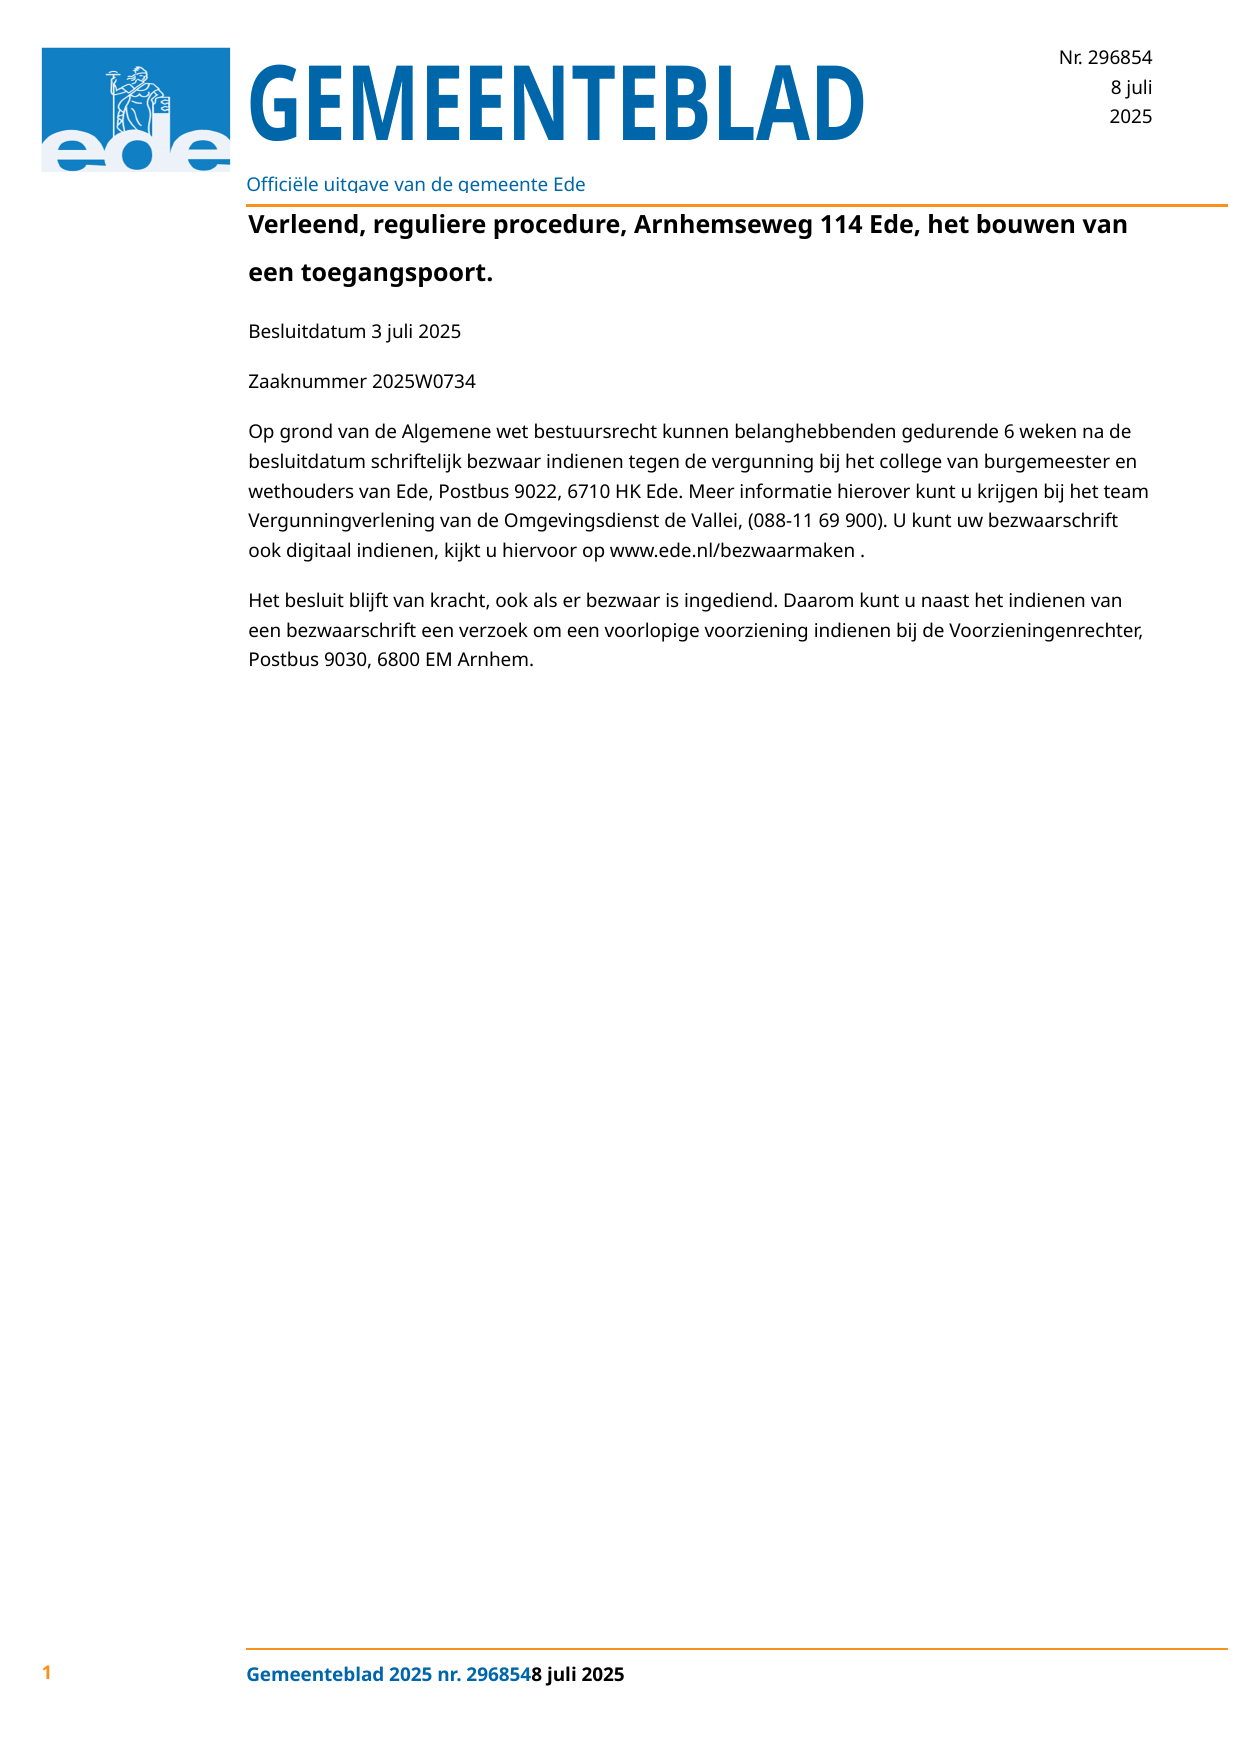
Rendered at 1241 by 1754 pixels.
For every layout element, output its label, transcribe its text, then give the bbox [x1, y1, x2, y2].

text Zaaknummer 2025W0734 [248, 368, 1152, 394]
text Verleend, reguliere procedure, Arnhemseweg 114 Ede, het bouwen van een toegangspoort. [248, 207, 1152, 288]
text Op grond van de Algemene wet bestuursrecht kunnen belanghebbenden gedurende 6 weken na de besluitdatum schriftelijk bezwaar indienen tegen de vergunning bij het college van burgemeester en wethouders van Ede, Postbus 9022, 6710 HK Ede. Meer informatie hierover kunt u krijgen bij het team Vergunningverlening van de Omgevingsdienst de Vallei, (088-11 69 900). U kunt uw bezwaarschrift ook digitaal indienen, kijkt u hiervoor op www.ede.nl/bezwaarmaken . [248, 419, 1152, 563]
text Het besluit blijft van kracht, ook als er bezwaar is ingediend. Daarom kunt u naast het indienen van een bezwaarschrift een verzoek om een voorlopige voorziening indienen bij de Voorzieningenrechter, Postbus 9030, 6800 EM Arnhem. [248, 587, 1152, 672]
text Besluitdatum 3 juli 2025 [248, 318, 1152, 344]
picture [41, 47, 231, 172]
